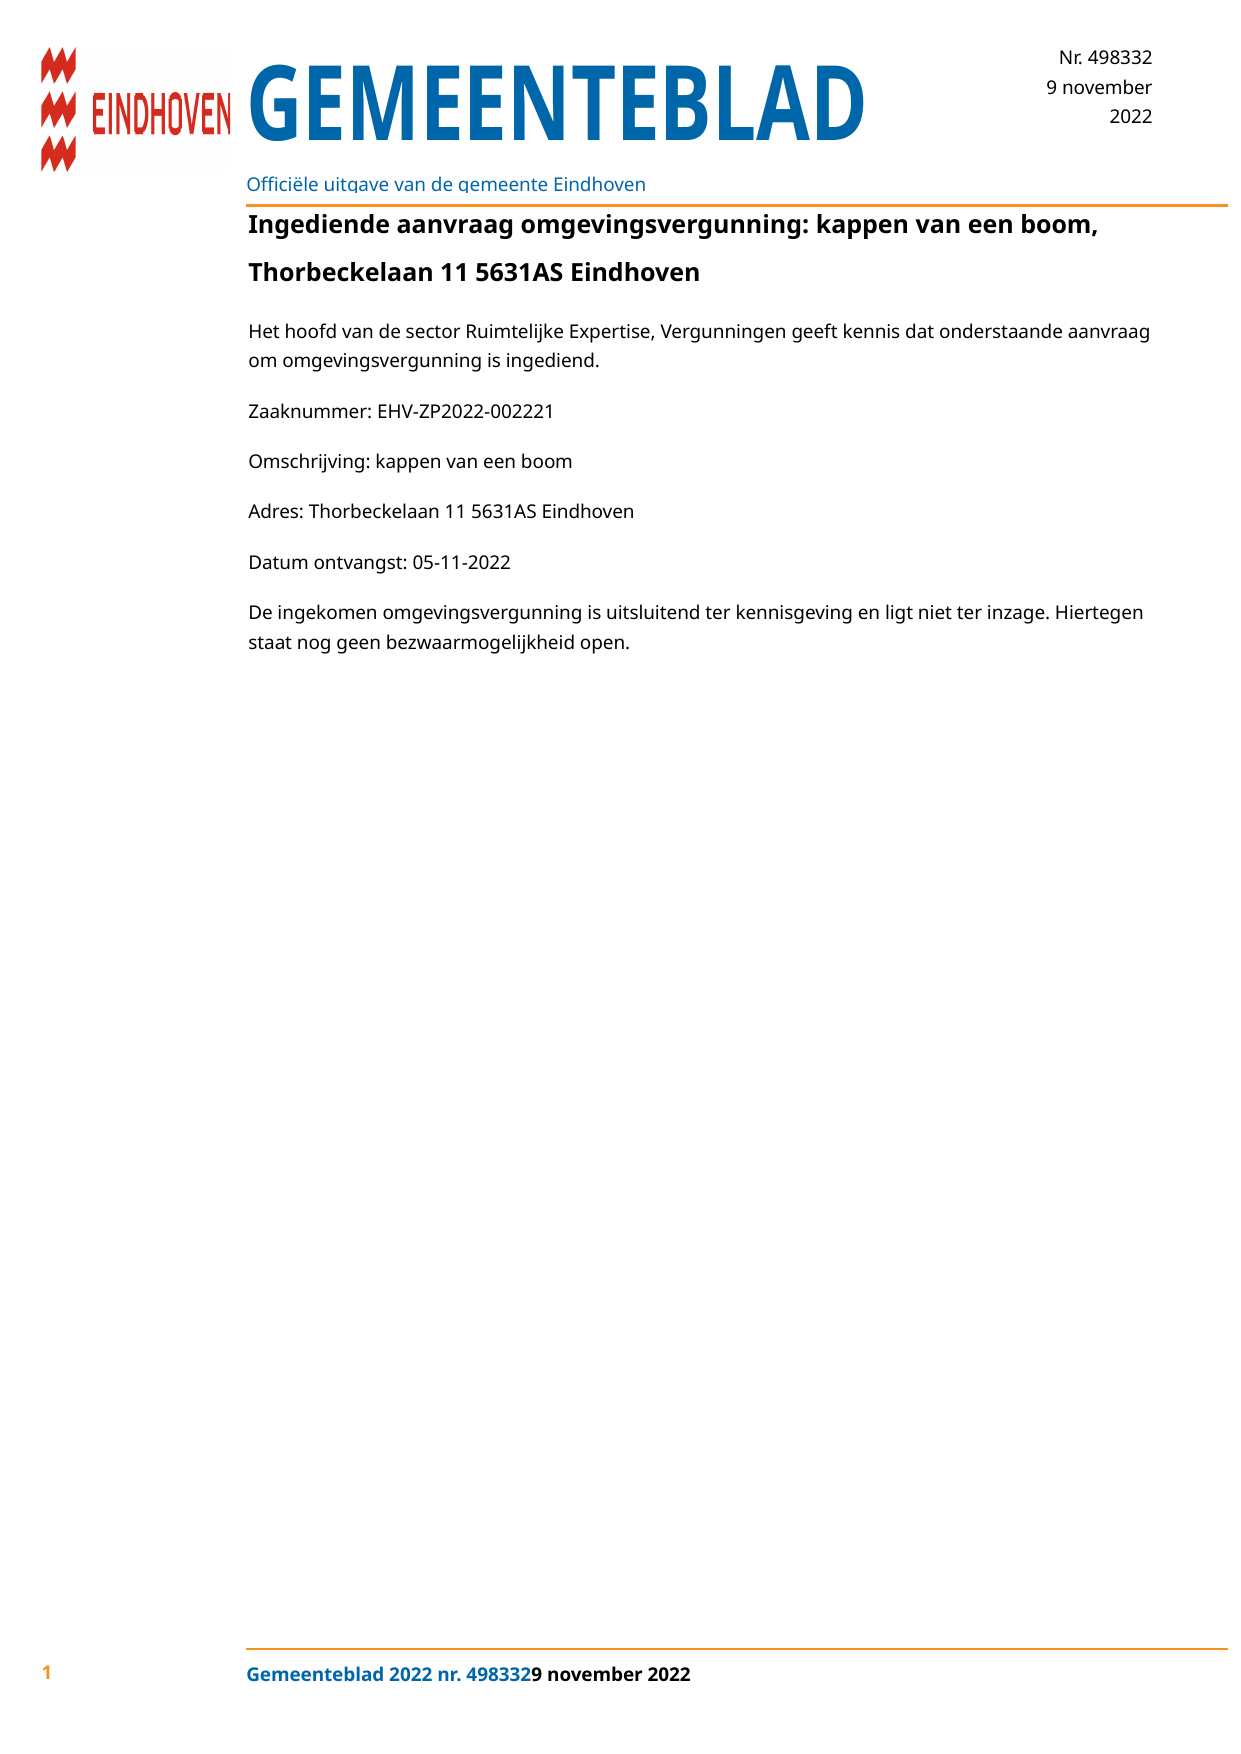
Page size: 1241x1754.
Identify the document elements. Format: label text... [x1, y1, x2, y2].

text Omschrijving: kappen van een boom [248, 448, 1152, 474]
text Adres: Thorbeckelaan 11 5631AS Eindhoven [248, 499, 1152, 524]
text Datum ontvangst: 05-11-2022 [248, 549, 1152, 575]
text Het hoofd van de sector Ruimtelijke Expertise, Vergunningen geeft kennis dat onderstaande aanvraag om omgevingsvergunning is ingediend. [248, 318, 1152, 373]
text Ingediende aanvraag omgevingsvergunning: kappen van een boom, Thorbeckelaan 11 5631AS Eindhoven [248, 207, 1152, 288]
text Zaaknummer: EHV-ZP2022-002221 [248, 398, 1152, 424]
picture [41, 47, 231, 172]
text De ingekomen omgevingsvergunning is uitsluitend ter kennisgeving en ligt niet ter inzage. Hiertegen staat nog geen bezwaarmogelijkheid open. [248, 599, 1152, 655]
